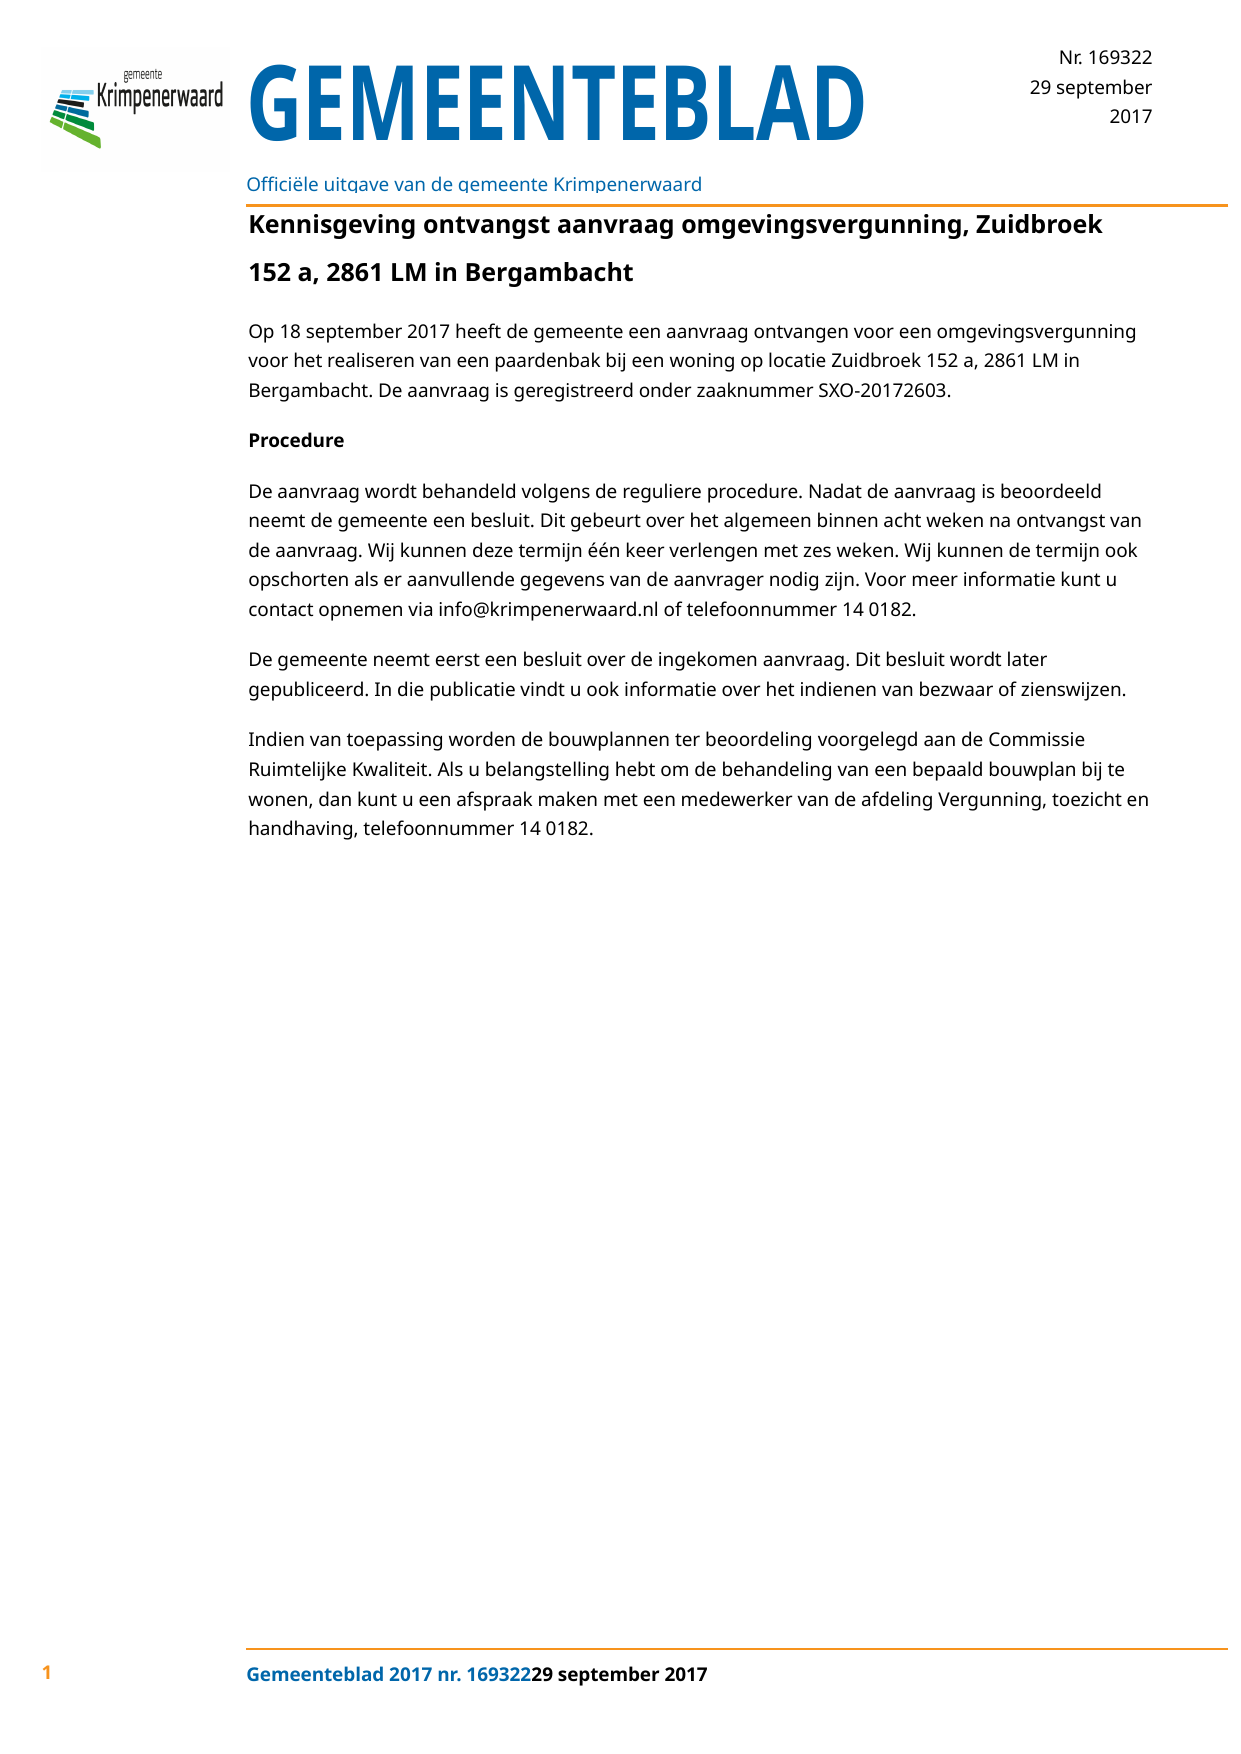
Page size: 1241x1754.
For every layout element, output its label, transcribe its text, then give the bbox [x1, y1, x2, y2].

text Procedure [248, 427, 1152, 453]
text De gemeente neemt eerst een besluit over de ingekomen aanvraag. Dit besluit wordt later gepubliceerd. In die publicatie vindt u ook informatie over het indienen van bezwaar of zienswijzen. [248, 647, 1152, 702]
text Indien van toepassing worden de bouwplannen ter beoordeling voorgelegd aan de Commissie Ruimtelijke Kwaliteit. Als u belangstelling hebt om de behandeling van een bepaald bouwplan bij te wonen, dan kunt u een afspraak maken met een medewerker van de afdeling Vergunning, toezicht en handhaving, telefoonnummer 14 0182. [248, 727, 1152, 841]
text Op 18 september 2017 heeft de gemeente een aanvraag ontvangen voor een omgevingsvergunning voor het realiseren van een paardenbak bij een woning op locatie Zuidbroek 152 a, 2861 LM in Bergambacht. De aanvraag is geregistreerd onder zaaknummer SXO-20172603. [248, 318, 1152, 403]
picture [41, 47, 231, 172]
text De aanvraag wordt behandeld volgens de reguliere procedure. Nadat de aanvraag is beoordeeld neemt de gemeente een besluit. Dit gebeurt over het algemeen binnen acht weken na ontvangst van de aanvraag. Wij kunnen deze termijn één keer verlengen met zes weken. Wij kunnen de termijn ook opschorten als er aanvullende gegevens van de aanvrager nodig zijn. Voor meer informatie kunt u contact opnemen via info@krimpenerwaard.nl of telefoonnummer 14 0182. [248, 478, 1152, 622]
text Kennisgeving ontvangst aanvraag omgevingsvergunning, Zuidbroek 152 a, 2861 LM in Bergambacht [248, 207, 1152, 288]
